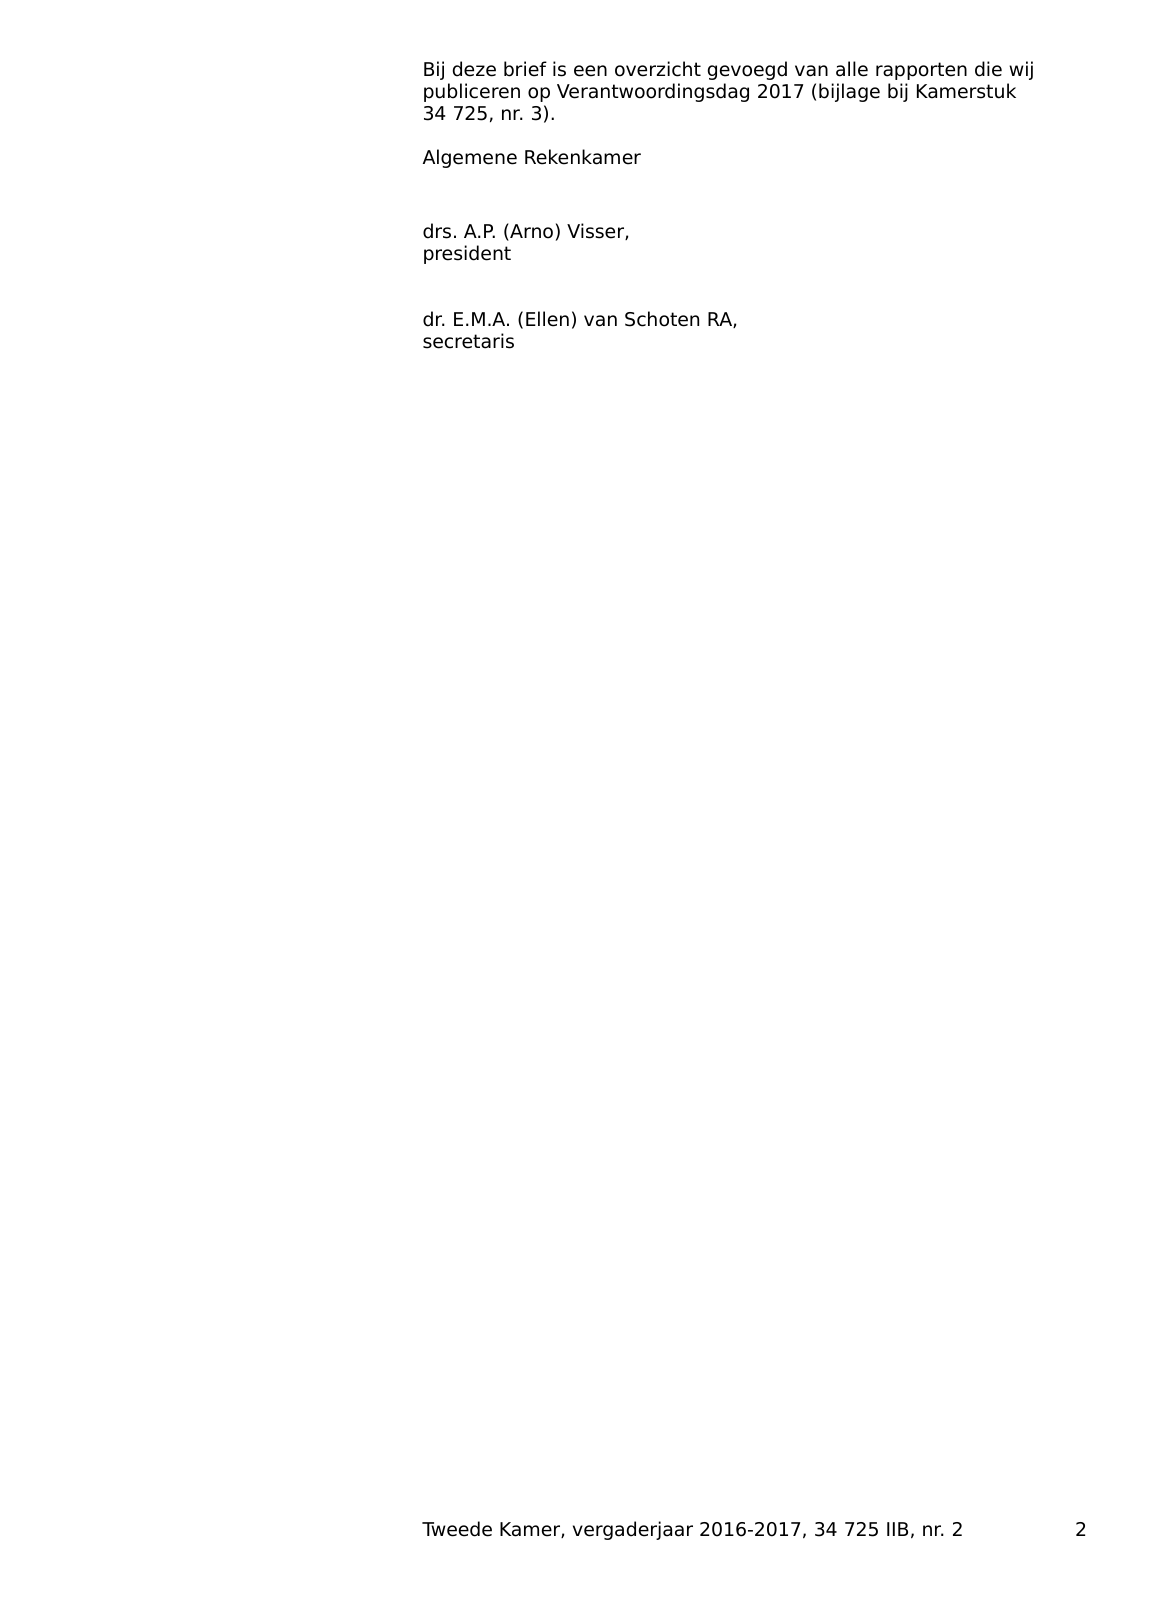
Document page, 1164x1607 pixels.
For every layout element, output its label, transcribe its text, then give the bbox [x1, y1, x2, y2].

text Bij deze brief is een overzicht gevoegd van alle rapporten die wij publiceren op Verantwoordingsdag 2017 (bijlage bij Kamerstuk 34 725, nr. 3). [422, 59, 1087, 125]
text drs. A.P. (Arno) Visser, president [422, 199, 1087, 265]
text Algemene Rekenkamer [422, 147, 1087, 169]
text dr. E.M.A. (Ellen) van Schoten RA, secretaris [422, 287, 1087, 353]
